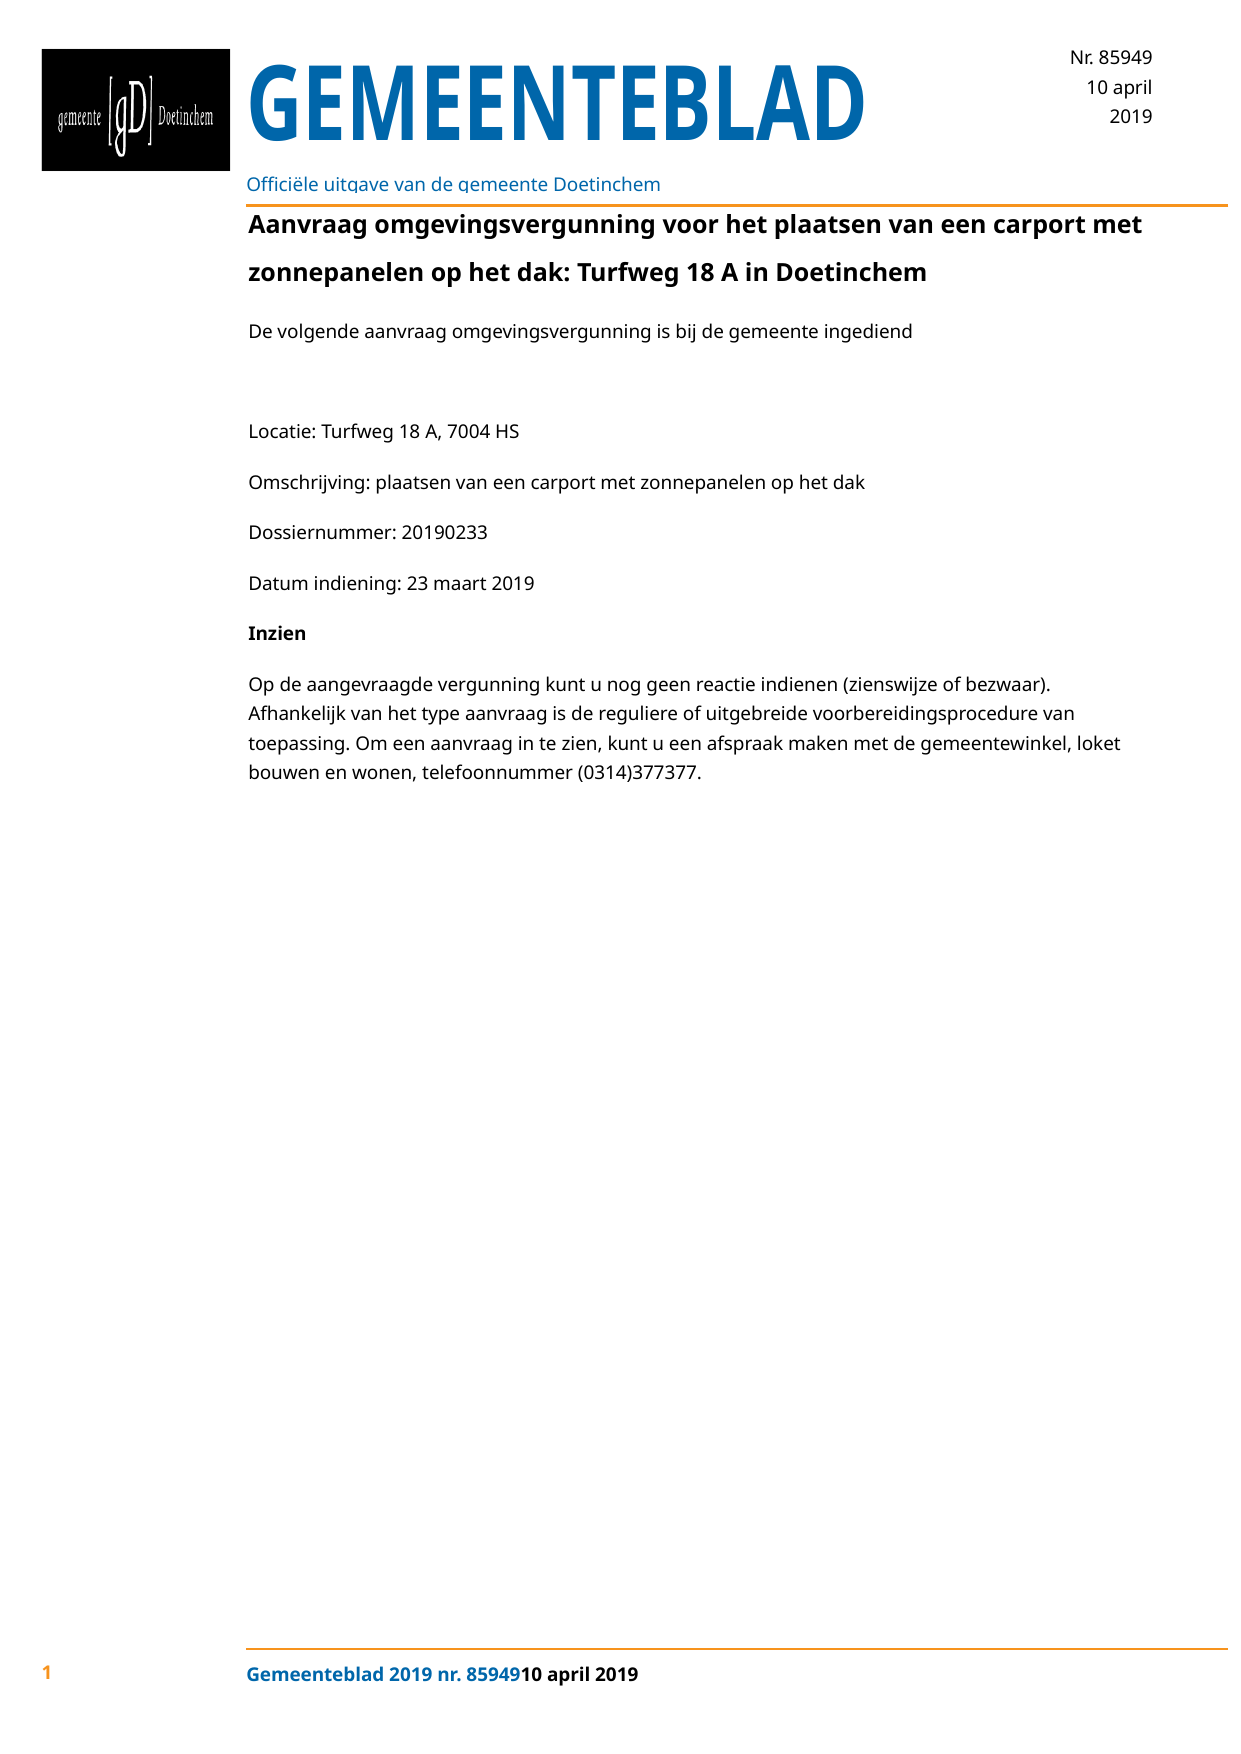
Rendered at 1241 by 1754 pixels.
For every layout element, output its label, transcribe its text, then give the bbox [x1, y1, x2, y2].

text Datum indiening: 23 maart 2019 [248, 570, 1152, 596]
text De volgende aanvraag omgevingsvergunning is bij de gemeente ingediend [248, 318, 1152, 344]
text Inzien [248, 620, 1152, 646]
text Op de aangevraagde vergunning kunt u nog geen reactie indienen (zienswijze of bezwaar). Afhankelijk van het type aanvraag is de reguliere of uitgebreide voorbereidingsprocedure van toepassing. Om een aanvraag in te zien, kunt u een afspraak maken met de gemeentewinkel, loket bouwen en wonen, telefoonnummer (0314)377377. [248, 671, 1152, 785]
text Aanvraag omgevingsvergunning voor het plaatsen van een carport met zonnepanelen op het dak: Turfweg 18 A in Doetinchem [248, 207, 1152, 288]
text Dossiernummer: 20190233 [248, 519, 1152, 545]
text Omschrijving: plaatsen van een carport met zonnepanelen op het dak [248, 469, 1152, 495]
picture [41, 47, 231, 172]
text Locatie: Turfweg 18 A, 7004 HS [248, 419, 1152, 444]
